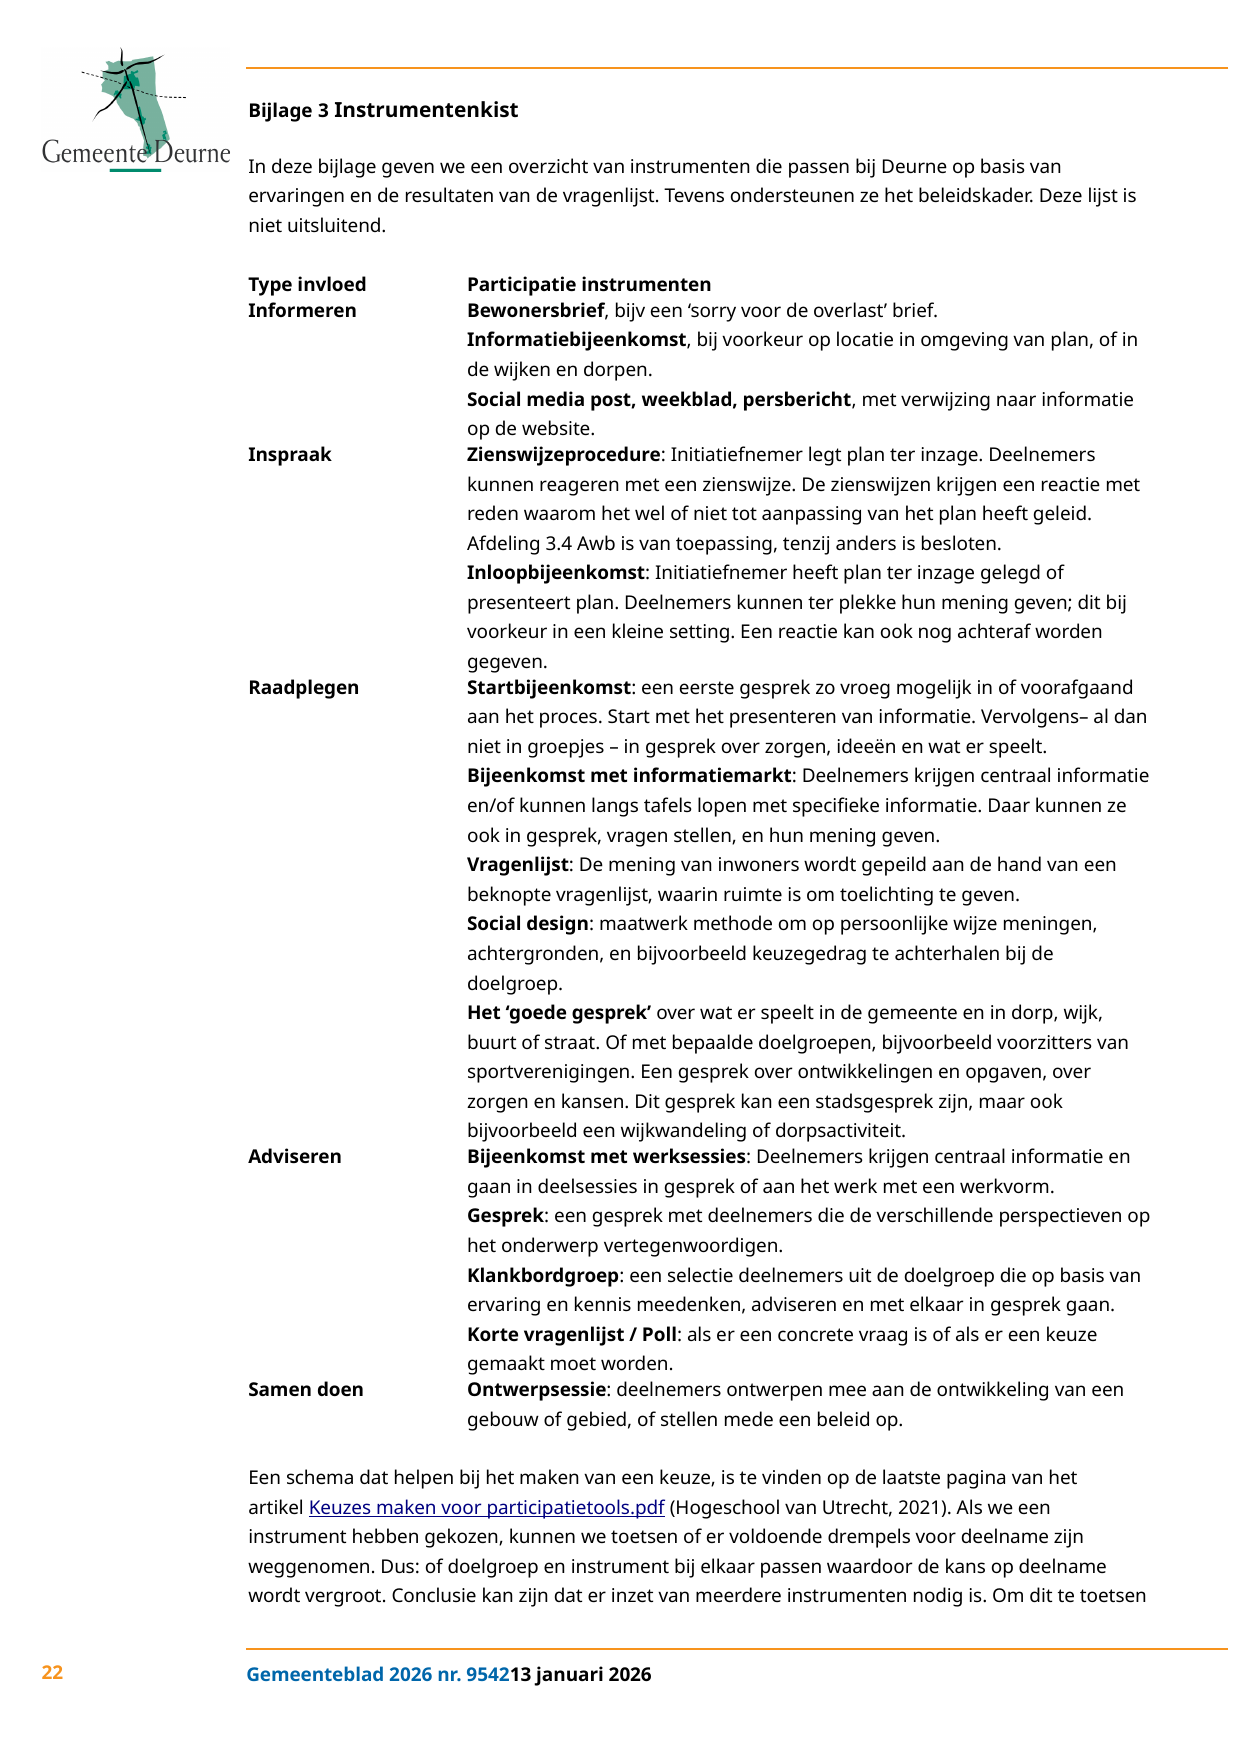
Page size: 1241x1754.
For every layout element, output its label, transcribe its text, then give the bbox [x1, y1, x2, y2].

picture [41, 47, 231, 172]
table_header Type invloed [248, 271, 467, 297]
table_header Participatie instrumenten [467, 271, 1152, 297]
table_cell Informeren [248, 297, 467, 441]
table_cell Raadplegen [248, 674, 467, 1143]
text Een schema dat helpen bij het maken van een keuze, is te vinden op de laatste pagina van het artikel Keuzes maken voor participatietools.pdf (Hogeschool van Utrecht, 2021). Als we een instrument hebben gekozen, kunnen we toetsen of er voldoende drempels voor deelname zijn weggenomen. Dus: of doelgroep en instrument bij elkaar passen waardoor de kans op deelname wordt vergroot. Conclusie kan zijn dat er inzet van meerdere instrumenten nodig is. Om dit te toetsen [248, 1464, 1152, 1608]
table_cell Startbijeenkomst: een eerste gesprek zo vroeg mogelijk in of voorafgaand aan het proces. Start met het presenteren van informatie. Vervolgens– al dan niet in groepjes – in gesprek over zorgen, ideeën en wat er speelt. Bijeenkomst met informatiemarkt: Deelnemers krijgen centraal informatie en/of kunnen langs tafels lopen met specifieke informatie. Daar kunnen ze ook in gesprek, vragen stellen, en hun mening geven. Vragenlijst: De mening van inwoners wordt gepeild aan de hand van een beknopte vragenlijst, waarin ruimte is om toelichting te geven. Social design: maatwerk methode om op persoonlijke wijze meningen, achtergronden, en bijvoorbeeld keuzegedrag te achterhalen bij de doelgroep. Het ‘goede gesprek’ over wat er speelt in de gemeente en in dorp, wijk, buurt of straat. Of met bepaalde doelgroepen, bijvoorbeeld voorzitters van sportverenigingen. Een gesprek over ontwikkelingen en opgaven, over zorgen en kansen. Dit gesprek kan een stadsgesprek zijn, maar ook bijvoorbeeld een wijkwandeling of dorpsactiviteit. [467, 674, 1152, 1143]
table_cell Adviseren [248, 1144, 467, 1376]
text Bijlage 3 Instrumentenkist [248, 95, 1152, 123]
table_cell Bewonersbrief, bijv een ‘sorry voor de overlast’ brief. Informatiebijeenkomst, bij voorkeur op locatie in omgeving van plan, of in de wijken en dorpen. Social media post, weekblad, persbericht, met verwijzing naar informatie op de website. [467, 297, 1152, 441]
table_cell Samen doen [248, 1376, 467, 1432]
text In deze bijlage geven we een overzicht van instrumenten die passen bij Deurne op basis van ervaringen en de resultaten van de vragenlijst. Tevens ondersteunen ze het beleidskader. Deze lijst is niet uitsluitend. [248, 153, 1152, 238]
table_cell Inspraak [248, 441, 467, 674]
table_cell Zienswijzeprocedure: Initiatiefnemer legt plan ter inzage. Deelnemers kunnen reageren met een zienswijze. De zienswijzen krijgen een reactie met reden waarom het wel of niet tot aanpassing van het plan heeft geleid. Afdeling 3.4 Awb is van toepassing, tenzij anders is besloten. Inloopbijeenkomst: Initiatiefnemer heeft plan ter inzage gelegd of presenteert plan. Deelnemers kunnen ter plekke hun mening geven; dit bij voorkeur in een kleine setting. Een reactie kan ook nog achteraf worden gegeven. [467, 441, 1152, 674]
table_cell Bijeenkomst met werksessies: Deelnemers krijgen centraal informatie en gaan in deelsessies in gesprek of aan het werk met een werkvorm. Gesprek: een gesprek met deelnemers die de verschillende perspectieven op het onderwerp vertegenwoordigen. Klankbordgroep: een selectie deelnemers uit de doelgroep die op basis van ervaring en kennis meedenken, adviseren en met elkaar in gesprek gaan. Korte vragenlijst / Poll: als er een concrete vraag is of als er een keuze gemaakt moet worden. [467, 1144, 1152, 1376]
table_cell Ontwerpsessie: deelnemers ontwerpen mee aan de ontwikkeling van een gebouw of gebied, of stellen mede een beleid op. [467, 1376, 1152, 1432]
